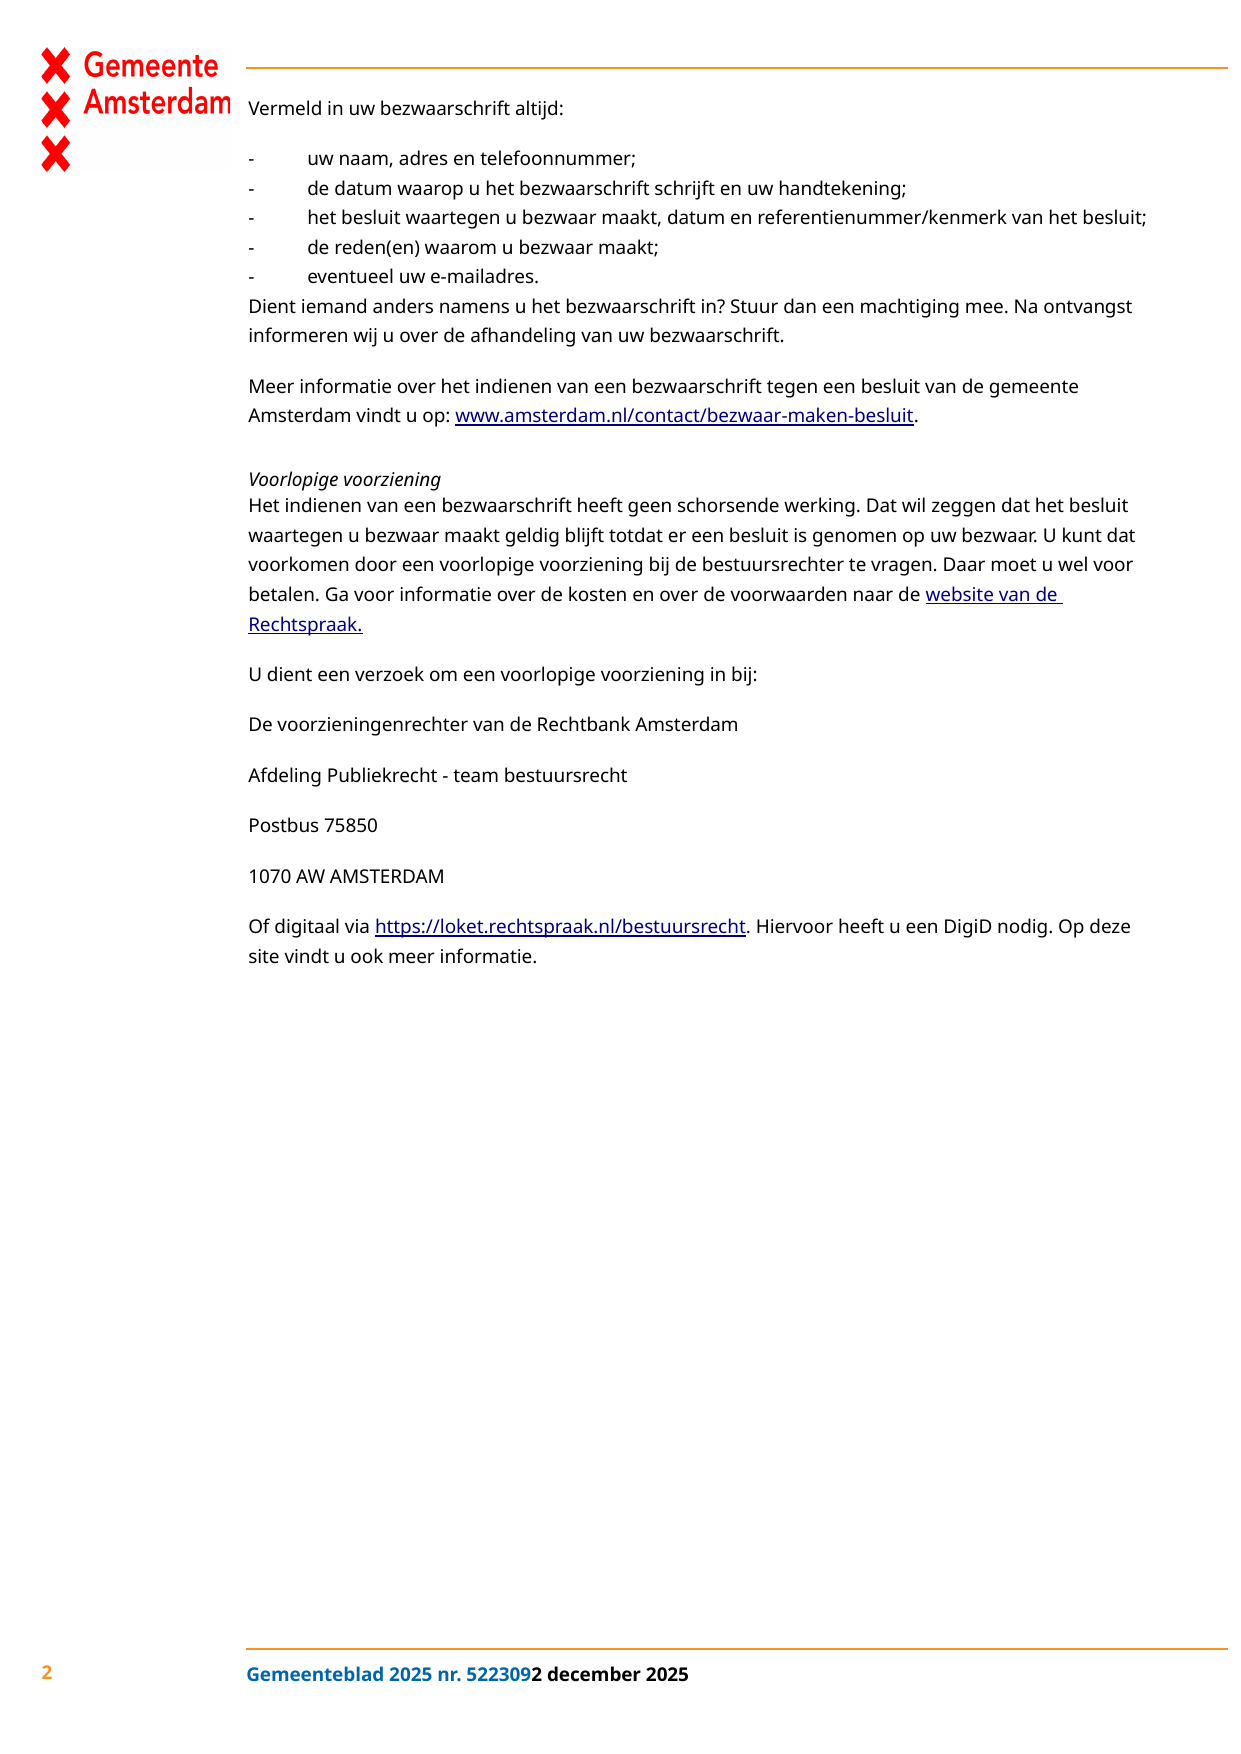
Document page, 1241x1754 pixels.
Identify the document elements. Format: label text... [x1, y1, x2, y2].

list de reden(en) waarom u bezwaar maakt; [248, 234, 1152, 260]
text Dient iemand anders namens u het bezwaarschrift in? Stuur dan een machtiging mee. Na ontvangst informeren wij u over de afhandeling van uw bezwaarschrift. [248, 293, 1152, 348]
text Meer informatie over het indienen van een bezwaarschrift tegen een besluit van de gemeente Amsterdam vindt u op: www.amsterdam.nl/contact/bezwaar-maken-besluit. [248, 373, 1152, 428]
picture [41, 47, 231, 172]
text 1070 AW AMSTERDAM [248, 863, 1152, 888]
list uw naam, adres en telefoonnummer; [248, 145, 1152, 171]
text Het indienen van een bezwaarschrift heeft geen schorsende werking. Dat wil zeggen dat het besluit waartegen u bezwaar maakt geldig blijft totdat er een besluit is genomen op uw bezwaar. U kunt dat voorkomen door een voorlopige voorziening bij de bestuursrechter te vragen. Daar moet u wel voor betalen. Ga voor informatie over de kosten en over de voorwaarden naar de website van de Rechtspraak. [248, 492, 1152, 636]
text De voorzieningenrechter van de Rechtbank Amsterdam [248, 712, 1152, 737]
text Of digitaal via https://loket.rechtspraak.nl/bestuursrecht. Hiervoor heeft u een DigiD nodig. Op deze site vindt u ook meer informatie. [248, 913, 1152, 968]
list het besluit waartegen u bezwaar maakt, datum en referentienummer/kenmerk van het besluit; [248, 204, 1152, 230]
text Postbus 75850 [248, 812, 1152, 838]
text Afdeling Publiekrecht - team bestuursrecht [248, 762, 1152, 788]
text U dient een verzoek om een voorlopige voorziening in bij: [248, 661, 1152, 687]
text Voorlopige voorziening [248, 467, 1152, 492]
list eventueel uw e-mailadres. [248, 263, 1152, 289]
text Vermeld in uw bezwaarschrift altijd: [248, 95, 1152, 121]
list de datum waarop u het bezwaarschrift schrijft en uw handtekening; [248, 175, 1152, 201]
